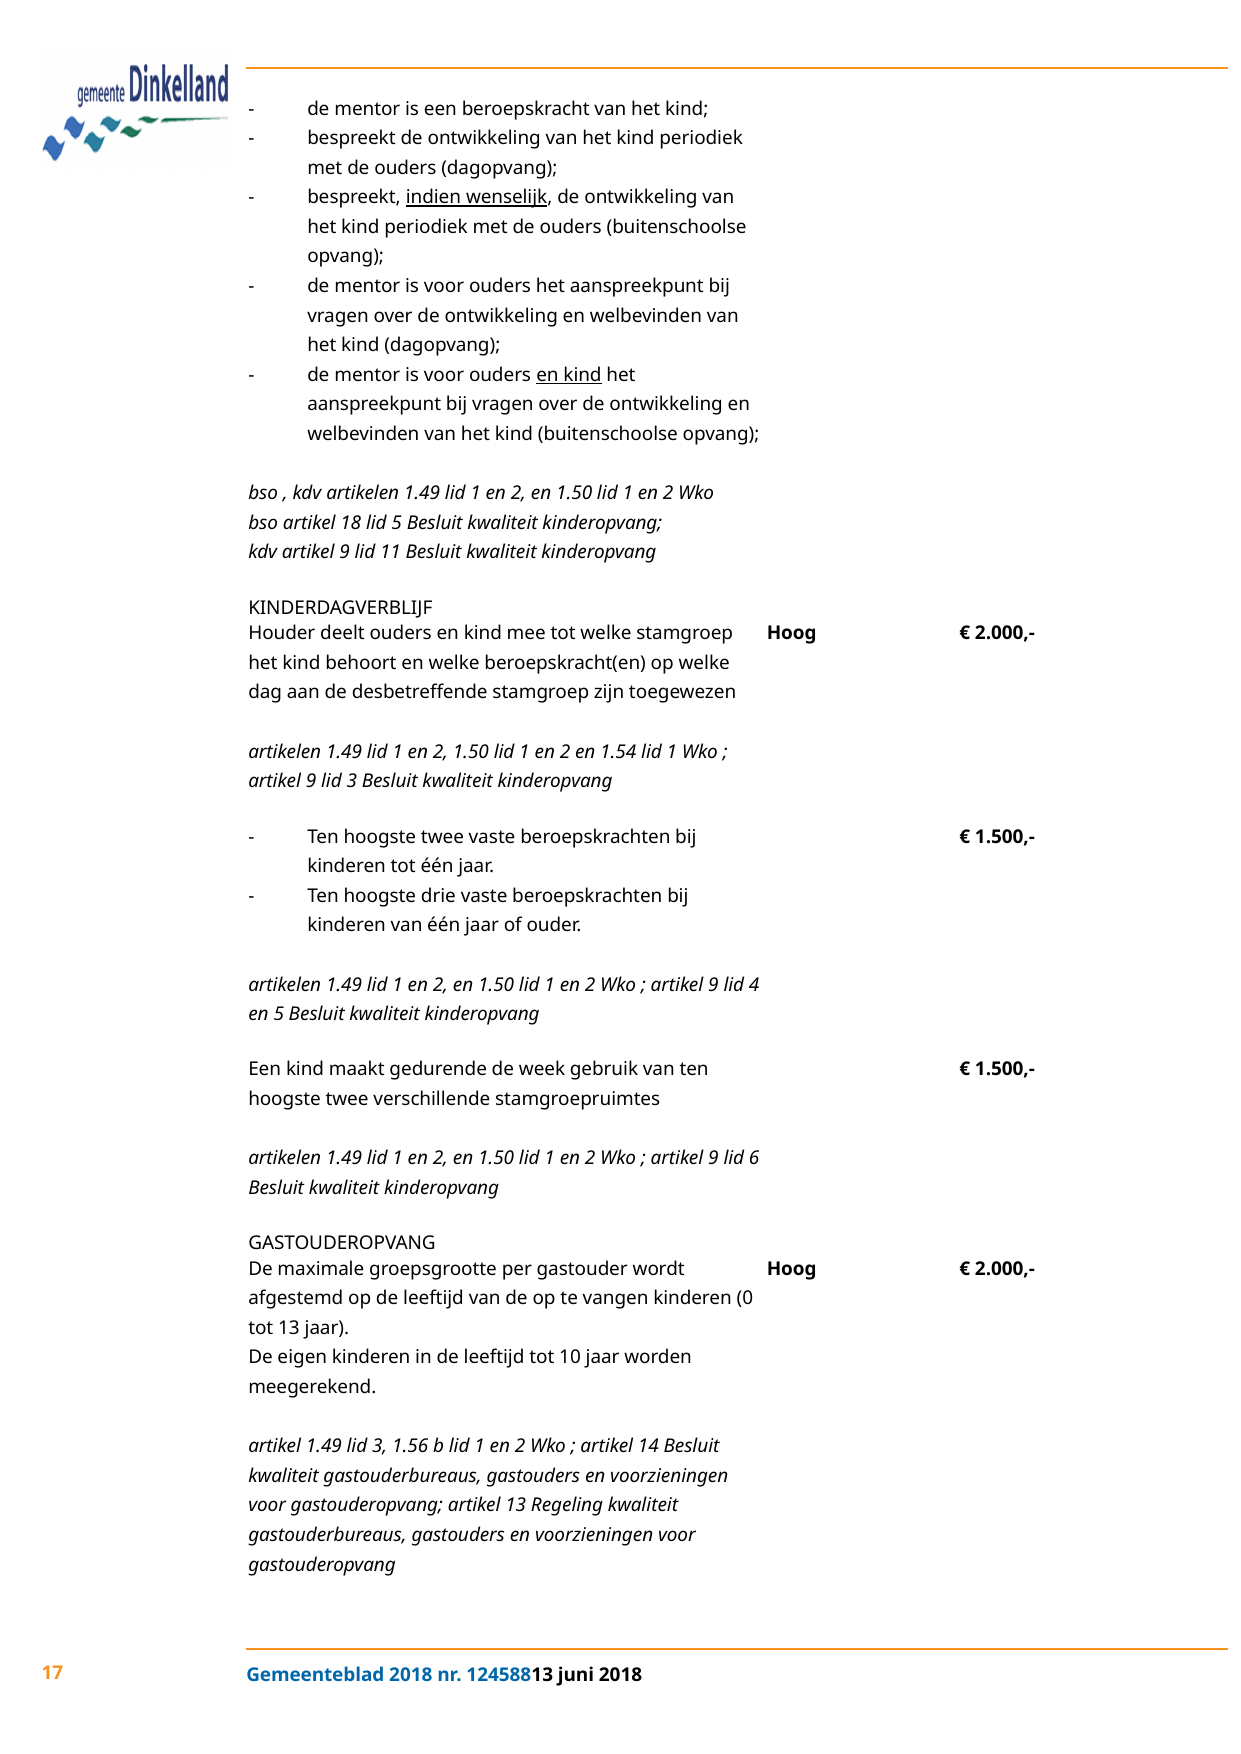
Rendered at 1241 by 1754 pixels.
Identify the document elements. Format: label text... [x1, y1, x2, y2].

table_cell Hoog [767, 1255, 959, 1606]
table_cell Een kind maakt gedurende de week gebruik van ten hoogste twee verschillende stamgroepruimtes artikelen 1.49 lid 1 en 2, en 1.50 lid 1 en 2 Wko ; artikel 9 lid 6 Besluit kwaliteit kinderopvang [248, 1056, 767, 1229]
table_header de mentor is een beroepskracht van het kind; bespreekt de ontwikkeling van het kind periodiek met de ouders (dagopvang); bespreekt, indien wenselijk, de ontwikkeling van het kind periodiek met de ouders (buitenschoolse opvang); de mentor is voor ouders het aanspreekpunt bij vragen over de ontwikkeling en welbevinden van het kind (dagopvang); de mentor is voor ouders en kind het aanspreekpunt bij vragen over de ontwikkeling en welbevinden van het kind (buitenschoolse opvang); bso , kdv artikelen 1.49 lid 1 en 2, en 1.50 lid 1 en 2 Wko bso artikel 18 lid 5 Besluit kwaliteit kinderopvang; kdv artikel 9 lid 11 Besluit kwaliteit kinderopvang [248, 95, 767, 594]
table_cell € 2.000,- [959, 620, 1152, 823]
table_cell € 2.000,- [959, 1255, 1152, 1606]
table_header [767, 95, 959, 594]
table_cell De maximale groepsgrootte per gastouder wordt afgestemd op de leeftijd van de op te vangen kinderen (0 tot 13 jaar). De eigen kinderen in de leeftijd tot 10 jaar worden meegerekend. artikel 1.49 lid 3, 1.56 b lid 1 en 2 Wko ; artikel 14 Besluit kwaliteit gastouderbureaus, gastouders en voorzieningen voor gastouderopvang; artikel 13 Regeling kwaliteit gastouderbureaus, gastouders en voorzieningen voor gastouderopvang [248, 1255, 767, 1606]
table_cell GASTOUDEROPVANG [248, 1229, 1152, 1255]
table_cell Ten hoogste twee vaste beroepskrachten bij kinderen tot één jaar. Ten hoogste drie vaste beroepskrachten bij kinderen van één jaar of ouder. artikelen 1.49 lid 1 en 2, en 1.50 lid 1 en 2 Wko ; artikel 9 lid 4 en 5 Besluit kwaliteit kinderopvang [248, 823, 767, 1056]
table_cell € 1.500,- [959, 1056, 1152, 1229]
table_cell € 1.500,- [959, 823, 1152, 1056]
picture [41, 47, 231, 172]
table_cell Hoog [767, 620, 959, 1229]
table_cell Houder deelt ouders en kind mee tot welke stamgroep het kind behoort en welke beroepskracht(en) op welke dag aan de desbetreffende stamgroep zijn toegewezen artikelen 1.49 lid 1 en 2, 1.50 lid 1 en 2 en 1.54 lid 1 Wko ; artikel 9 lid 3 Besluit kwaliteit kinderopvang [248, 620, 767, 823]
table_cell KINDERDAGVERBLIJF [248, 594, 1152, 619]
table_header [959, 95, 1152, 594]
